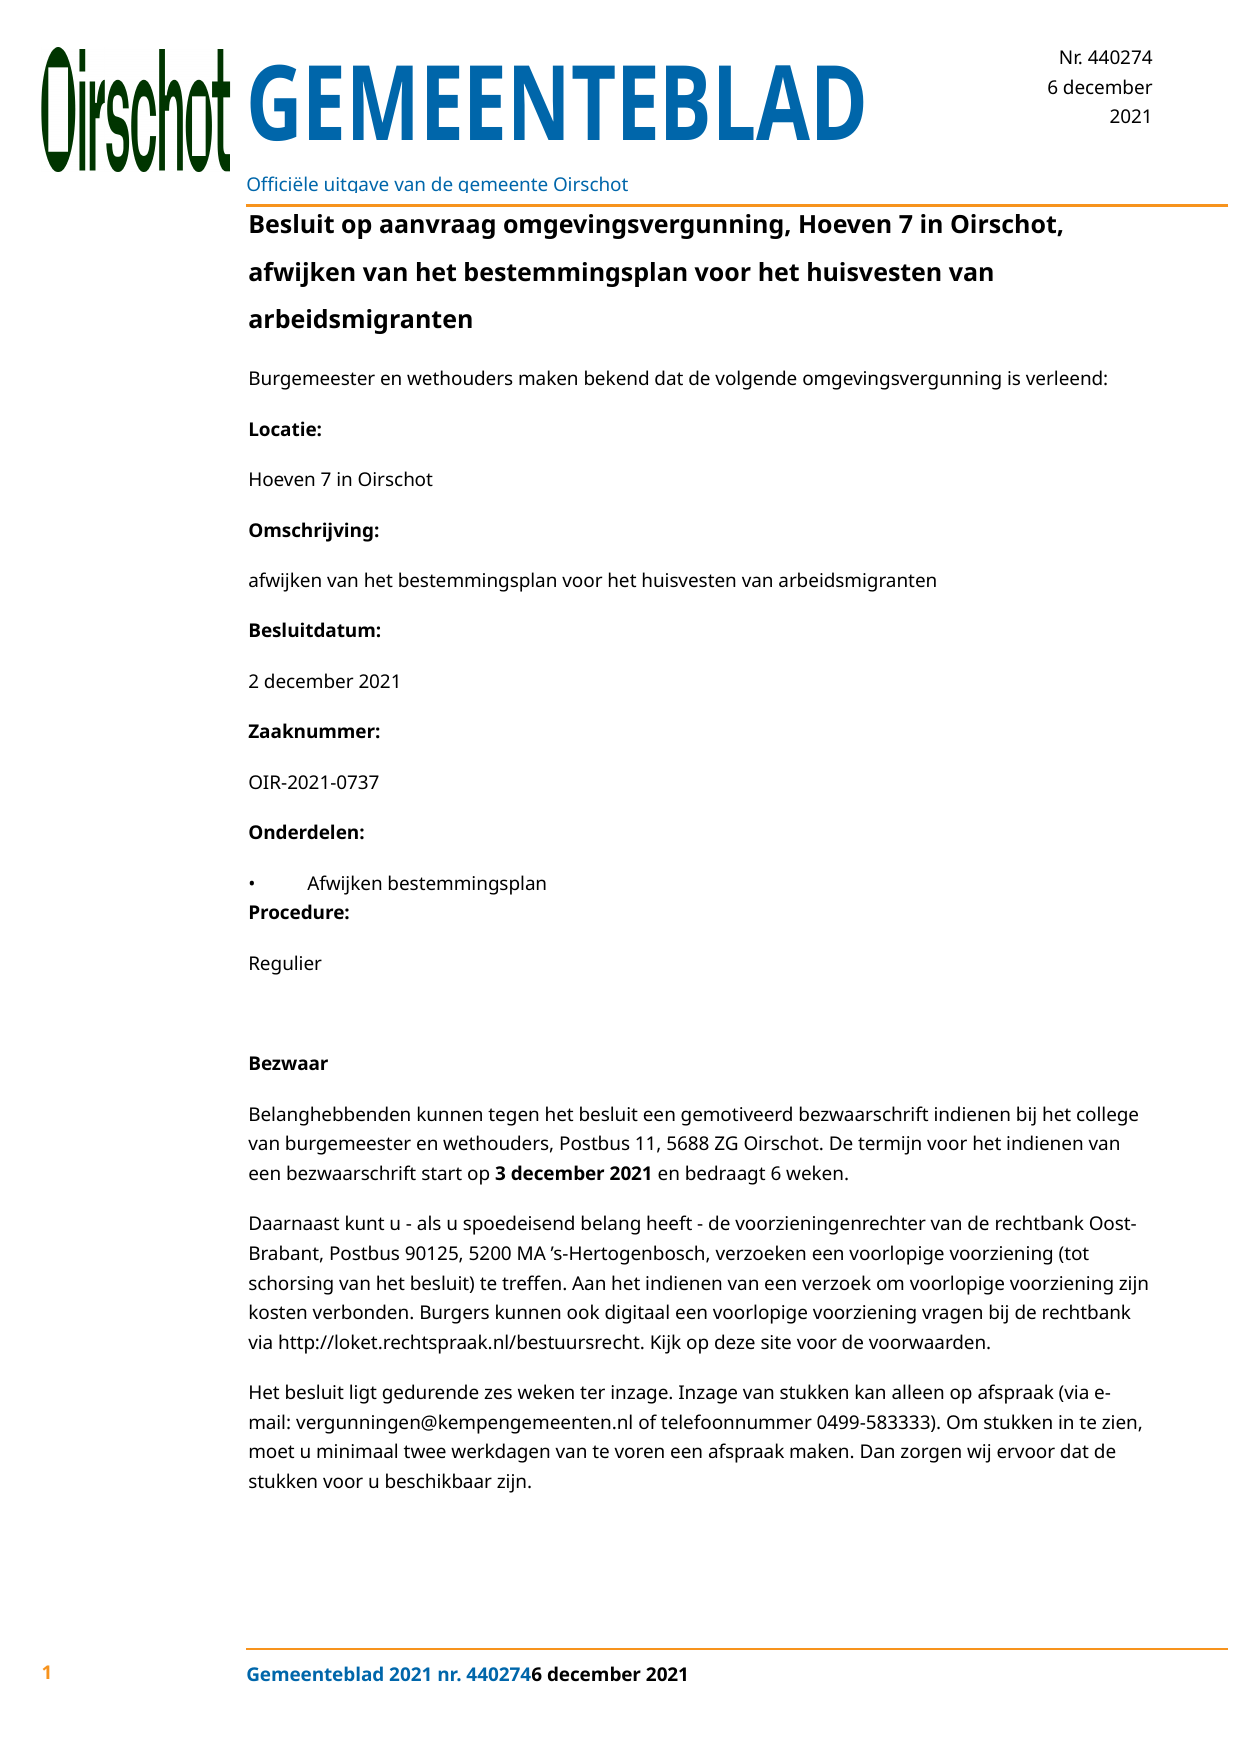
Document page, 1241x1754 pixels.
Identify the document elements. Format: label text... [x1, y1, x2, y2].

text Belanghebbenden kunnen tegen het besluit een gemotiveerd bezwaarschrift indienen bij het college van burgemeester en wethouders, Postbus 11, 5688 ZG Oirschot. De termijn voor het indienen van een bezwaarschrift start op 3 december 2021 en bedraagt 6 weken. [248, 1101, 1152, 1186]
text Besluit op aanvraag omgevingsvergunning, Hoeven 7 in Oirschot, afwijken van het bestemmingsplan voor het huisvesten van arbeidsmigranten [248, 207, 1152, 336]
text Hoeven 7 in Oirschot [248, 466, 1152, 492]
text Daarnaast kunt u - als u spoedeisend belang heeft - de voorzieningenrechter van de rechtbank Oost-Brabant, Postbus 90125, 5200 MA ’s-Hertogenbosch, verzoeken een voorlopige voorziening (tot schorsing van het besluit) te treffen. Aan het indienen van een verzoek om voorlopige voorziening zijn kosten verbonden. Burgers kunnen ook digitaal een voorlopige voorziening vragen bij de rechtbank via http://loket.rechtspraak.nl/bestuursrecht. Kijk op deze site voor de voorwaarden. [248, 1211, 1152, 1354]
text Procedure: [248, 899, 1152, 925]
text Regulier [248, 950, 1152, 975]
picture [41, 47, 231, 172]
text Omschrijving: [248, 517, 1152, 542]
text Onderdelen: [248, 819, 1152, 845]
text Besluitdatum: [248, 618, 1152, 643]
text OIR-2021-0737 [248, 769, 1152, 794]
text Bezwaar [248, 1051, 1152, 1076]
list Afwijken bestemmingsplan [248, 870, 1152, 895]
text Locatie: [248, 416, 1152, 442]
text 2 december 2021 [248, 668, 1152, 694]
text Zaaknummer: [248, 718, 1152, 744]
text Het besluit ligt gedurende zes weken ter inzage. Inzage van stukken kan alleen op afspraak (via e-mail: vergunningen@kempengemeenten.nl of telefoonnummer 0499-583333). Om stukken in te zien, moet u minimaal twee werkdagen van te voren een afspraak maken. Dan zorgen wij ervoor dat de stukken voor u beschikbaar zijn. [248, 1379, 1152, 1494]
text afwijken van het bestemmingsplan voor het huisvesten van arbeidsmigranten [248, 567, 1152, 593]
text Burgemeester en wethouders maken bekend dat de volgende omgevingsvergunning is verleend: [248, 366, 1152, 391]
